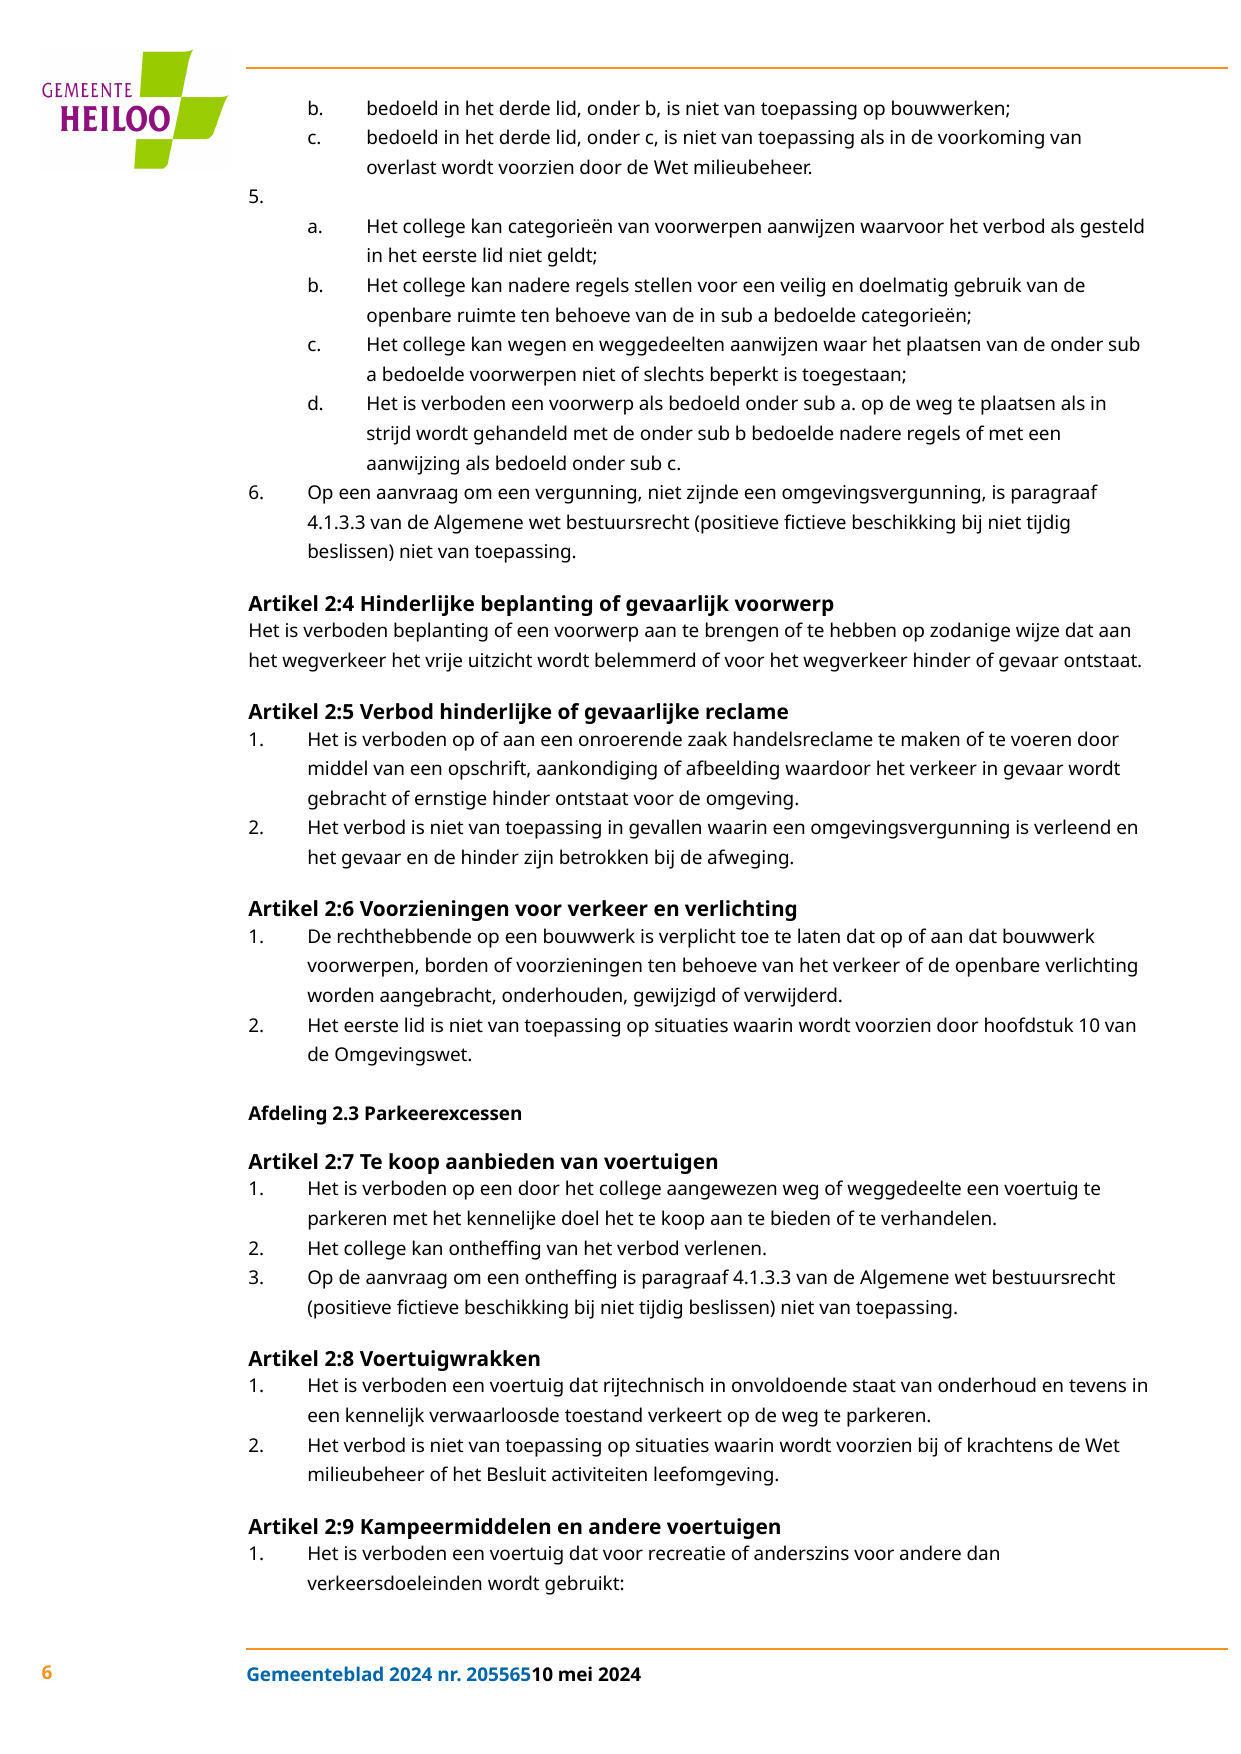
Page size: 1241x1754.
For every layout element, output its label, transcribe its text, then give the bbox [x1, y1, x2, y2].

list Het eerste lid is niet van toepassing op situaties waarin wordt voorzien door hoofdstuk 10 van de Omgevingswet. [248, 1012, 1152, 1067]
text Artikel 2:8 Voertuigwrakken [248, 1344, 1152, 1373]
list Het college kan ontheffing van het verbod verlenen. [248, 1235, 1152, 1260]
list De rechthebbende op een bouwwerk is verplicht toe te laten dat op of aan dat bouwwerk voorwerpen, borden of voorzieningen ten behoeve van het verkeer of de openbare verlichting worden aangebracht, onderhouden, gewijzigd of verwijderd. [248, 923, 1152, 1008]
list Het college kan wegen en weggedeelten aanwijzen waar het plaatsen van de onder sub a bedoelde voorwerpen niet of slechts beperkt is toegestaan; [307, 331, 1152, 387]
list bedoeld in het derde lid, onder b, is niet van toepassing op bouwwerken; [307, 95, 1152, 121]
picture [41, 47, 231, 172]
list Het college kan nadere regels stellen voor een veilig en doelmatig gebruik van de openbare ruimte ten behoeve van de in sub a bedoelde categorieën; [307, 272, 1152, 328]
list Het is verboden een voorwerp als bedoeld onder sub a. op de weg te plaatsen als in strijd wordt gehandeld met de onder sub b bedoelde nadere regels of met een aanwijzing als bedoeld onder sub c. [307, 391, 1152, 476]
list Het is verboden een voertuig dat voor recreatie of anderszins voor andere dan verkeersdoeleinden wordt gebruikt: [248, 1540, 1152, 1596]
list Het is verboden op een door het college aangewezen weg of weggedeelte een voertuig te parkeren met het kennelijke doel het te koop aan te bieden of te verhandelen. [248, 1176, 1152, 1231]
list Op de aanvraag om een ontheffing is paragraaf 4.1.3.3 van de Algemene wet bestuursrecht (positieve fictieve beschikking bij niet tijdig beslissen) niet van toepassing. [248, 1264, 1152, 1319]
list bedoeld in het derde lid, onder c, is niet van toepassing als in de voorkoming van overlast wordt voorzien door de Wet milieubeheer. [307, 124, 1152, 180]
text Artikel 2:4 Hinderlijke beplanting of gevaarlijk voorwerp [248, 589, 1152, 617]
text Artikel 2:7 Te koop aanbieden van voertuigen [248, 1147, 1152, 1176]
text Artikel 2:5 Verbod hinderlijke of gevaarlijke reclame [248, 697, 1152, 726]
text Het is verboden beplanting of een voorwerp aan te brengen of te hebben op zodanige wijze dat aan het wegverkeer het vrije uitzicht wordt belemmerd of voor het wegverkeer hinder of gevaar ontstaat. [248, 617, 1152, 673]
text Artikel 2:9 Kampeermiddelen en andere voertuigen [248, 1512, 1152, 1540]
list Het verbod is niet van toepassing op situaties waarin wordt voorzien bij of krachtens de Wet milieubeheer of het Besluit activiteiten leefomgeving. [248, 1432, 1152, 1487]
text Afdeling 2.3 Parkeerexcessen [248, 1101, 1152, 1126]
text Artikel 2:6 Voorzieningen voor verkeer en verlichting [248, 894, 1152, 923]
list Het college kan categorieën van voorwerpen aanwijzen waarvoor het verbod als gesteld in het eerste lid niet geldt; [307, 213, 1152, 268]
list Het is verboden een voertuig dat rijtechnisch in onvoldoende staat van onderhoud en tevens in een kennelijk verwaarloosde toestand verkeert op de weg te parkeren. [248, 1373, 1152, 1428]
list Op een aanvraag om een vergunning, niet zijnde een omgevingsvergunning, is paragraaf 4.1.3.3 van de Algemene wet bestuursrecht (positieve fictieve beschikking bij niet tijdig beslissen) niet van toepassing. [248, 479, 1152, 564]
list Het is verboden op of aan een onroerende zaak handelsreclame te maken of te voeren door middel van een opschrift, aankondiging of afbeelding waardoor het verkeer in gevaar wordt gebracht of ernstige hinder ontstaat voor de omgeving. [248, 726, 1152, 811]
list Het verbod is niet van toepassing in gevallen waarin een omgevingsvergunning is verleend en het gevaar en de hinder zijn betrokken bij de afweging. [248, 814, 1152, 870]
